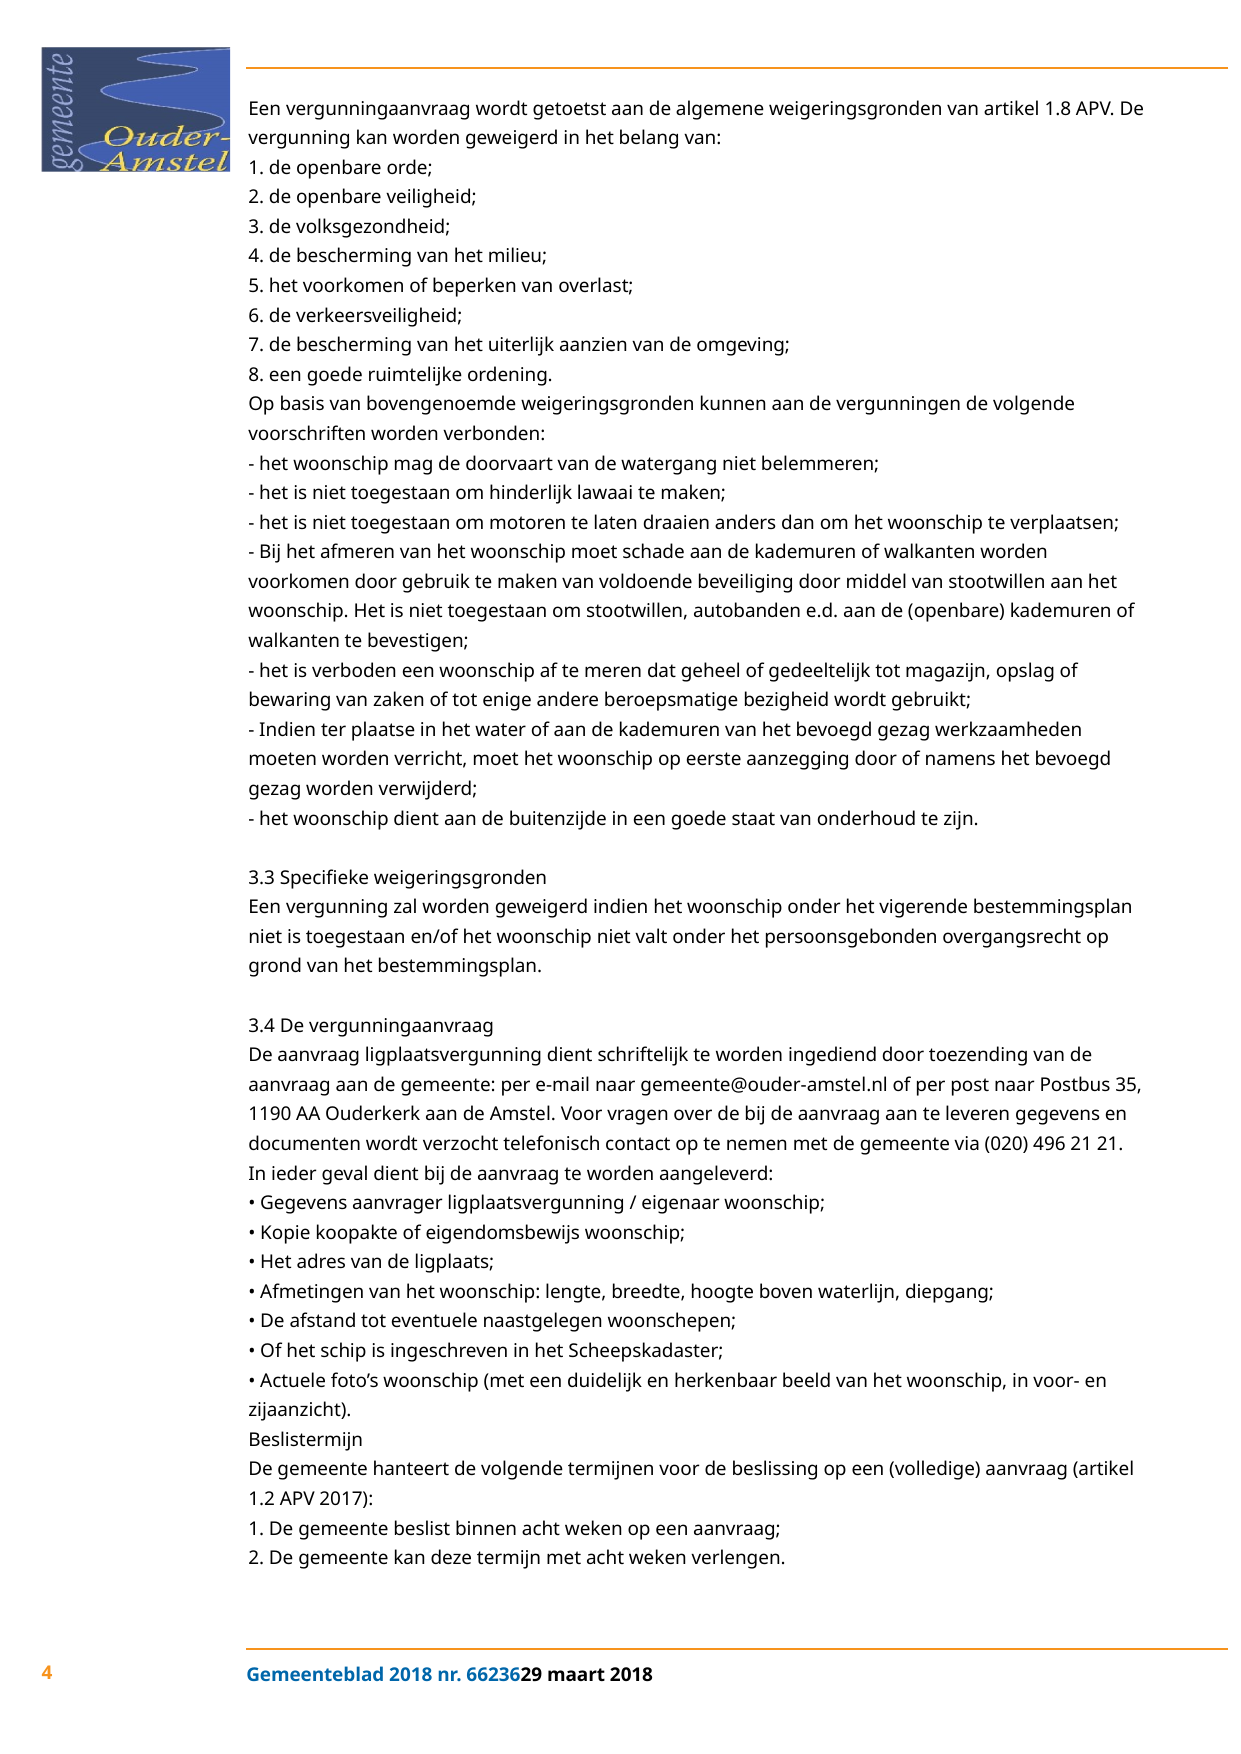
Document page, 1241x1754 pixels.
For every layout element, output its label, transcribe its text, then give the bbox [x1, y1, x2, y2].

text - het is niet toegestaan om motoren te laten draaien anders dan om het woonschip te verplaatsen; [248, 509, 1152, 535]
text • Of het schip is ingeschreven in het Scheepskadaster; [248, 1337, 1152, 1363]
text • Kopie koopakte of eigendomsbewijs woonschip; [248, 1219, 1152, 1245]
text Beslistermijn [248, 1426, 1152, 1452]
text 7. de bescherming van het uiterlijk aanzien van de omgeving; [248, 331, 1152, 357]
text - het is niet toegestaan om hinderlijk lawaai te maken; [248, 479, 1152, 505]
text • De afstand tot eventuele naastgelegen woonschepen; [248, 1308, 1152, 1333]
text 8. een goede ruimtelijke ordening. [248, 361, 1152, 387]
text 4. de bescherming van het milieu; [248, 243, 1152, 268]
picture [41, 47, 231, 172]
text 3.4 De vergunningaanvraag [248, 1012, 1152, 1038]
text 6. de verkeersveiligheid; [248, 302, 1152, 328]
text 3.3 Specifieke weigeringsgronden [248, 864, 1152, 890]
text Een vergunning zal worden geweigerd indien het woonschip onder het vigerende bestemmingsplan niet is toegestaan en/of het woonschip niet valt onder het persoonsgebonden overgangsrecht op grond van het bestemmingsplan. [248, 893, 1152, 978]
text 1. De gemeente beslist binnen acht weken op een aanvraag; [248, 1515, 1152, 1541]
text - Bij het afmeren van het woonschip moet schade aan de kademuren of walkanten worden voorkomen door gebruik te maken van voldoende beveiliging door middel van stootwillen aan het woonschip. Het is niet toegestaan om stootwillen, autobanden e.d. aan de (openbare) kademuren of walkanten te bevestigen; [248, 538, 1152, 653]
text Een vergunningaanvraag wordt getoetst aan de algemene weigeringsgronden van artikel 1.8 APV. De vergunning kan worden geweigerd in het belang van: [248, 95, 1152, 150]
text - het is verboden een woonschip af te meren dat geheel of gedeeltelijk tot magazijn, opslag of bewaring van zaken of tot enige andere beroepsmatige bezigheid wordt gebruikt; [248, 657, 1152, 712]
text • Actuele foto’s woonschip (met een duidelijk en herkenbaar beeld van het woonschip, in voor- en zijaanzicht). [248, 1367, 1152, 1422]
text • Gegevens aanvrager ligplaatsvergunning / eigenaar woonschip; [248, 1189, 1152, 1215]
text De gemeente hanteert de volgende termijnen voor de beslissing op een (volledige) aanvraag (artikel 1.2 APV 2017): [248, 1456, 1152, 1511]
text De aanvraag ligplaatsvergunning dient schriftelijk te worden ingediend door toezending van de aanvraag aan de gemeente: per e-mail naar gemeente@ouder-amstel.nl of per post naar Postbus 35, 1190 AA Ouderkerk aan de Amstel. Voor vragen over de bij de aanvraag aan te leveren gegevens en documenten wordt verzocht telefonisch contact op te nemen met de gemeente via (020) 496 21 21. [248, 1041, 1152, 1156]
text • Afmetingen van het woonschip: lengte, breedte, hoogte boven waterlijn, diepgang; [248, 1278, 1152, 1304]
text In ieder geval dient bij de aanvraag te worden aangeleverd: [248, 1160, 1152, 1186]
text Op basis van bovengenoemde weigeringsgronden kunnen aan de vergunningen de volgende voorschriften worden verbonden: [248, 391, 1152, 446]
text - het woonschip mag de doorvaart van de watergang niet belemmeren; [248, 450, 1152, 476]
text 2. De gemeente kan deze termijn met acht weken verlengen. [248, 1544, 1152, 1570]
text 2. de openbare veiligheid; [248, 183, 1152, 209]
text - het woonschip dient aan de buitenzijde in een goede staat van onderhoud te zijn. [248, 805, 1152, 831]
text • Het adres van de ligplaats; [248, 1248, 1152, 1274]
text 5. het voorkomen of beperken van overlast; [248, 272, 1152, 298]
text - Indien ter plaatse in het water of aan de kademuren van het bevoegd gezag werkzaamheden moeten worden verricht, moet het woonschip op eerste aanzegging door of namens het bevoegd gezag worden verwijderd; [248, 716, 1152, 801]
text 1. de openbare orde; [248, 154, 1152, 180]
text 3. de volksgezondheid; [248, 213, 1152, 239]
